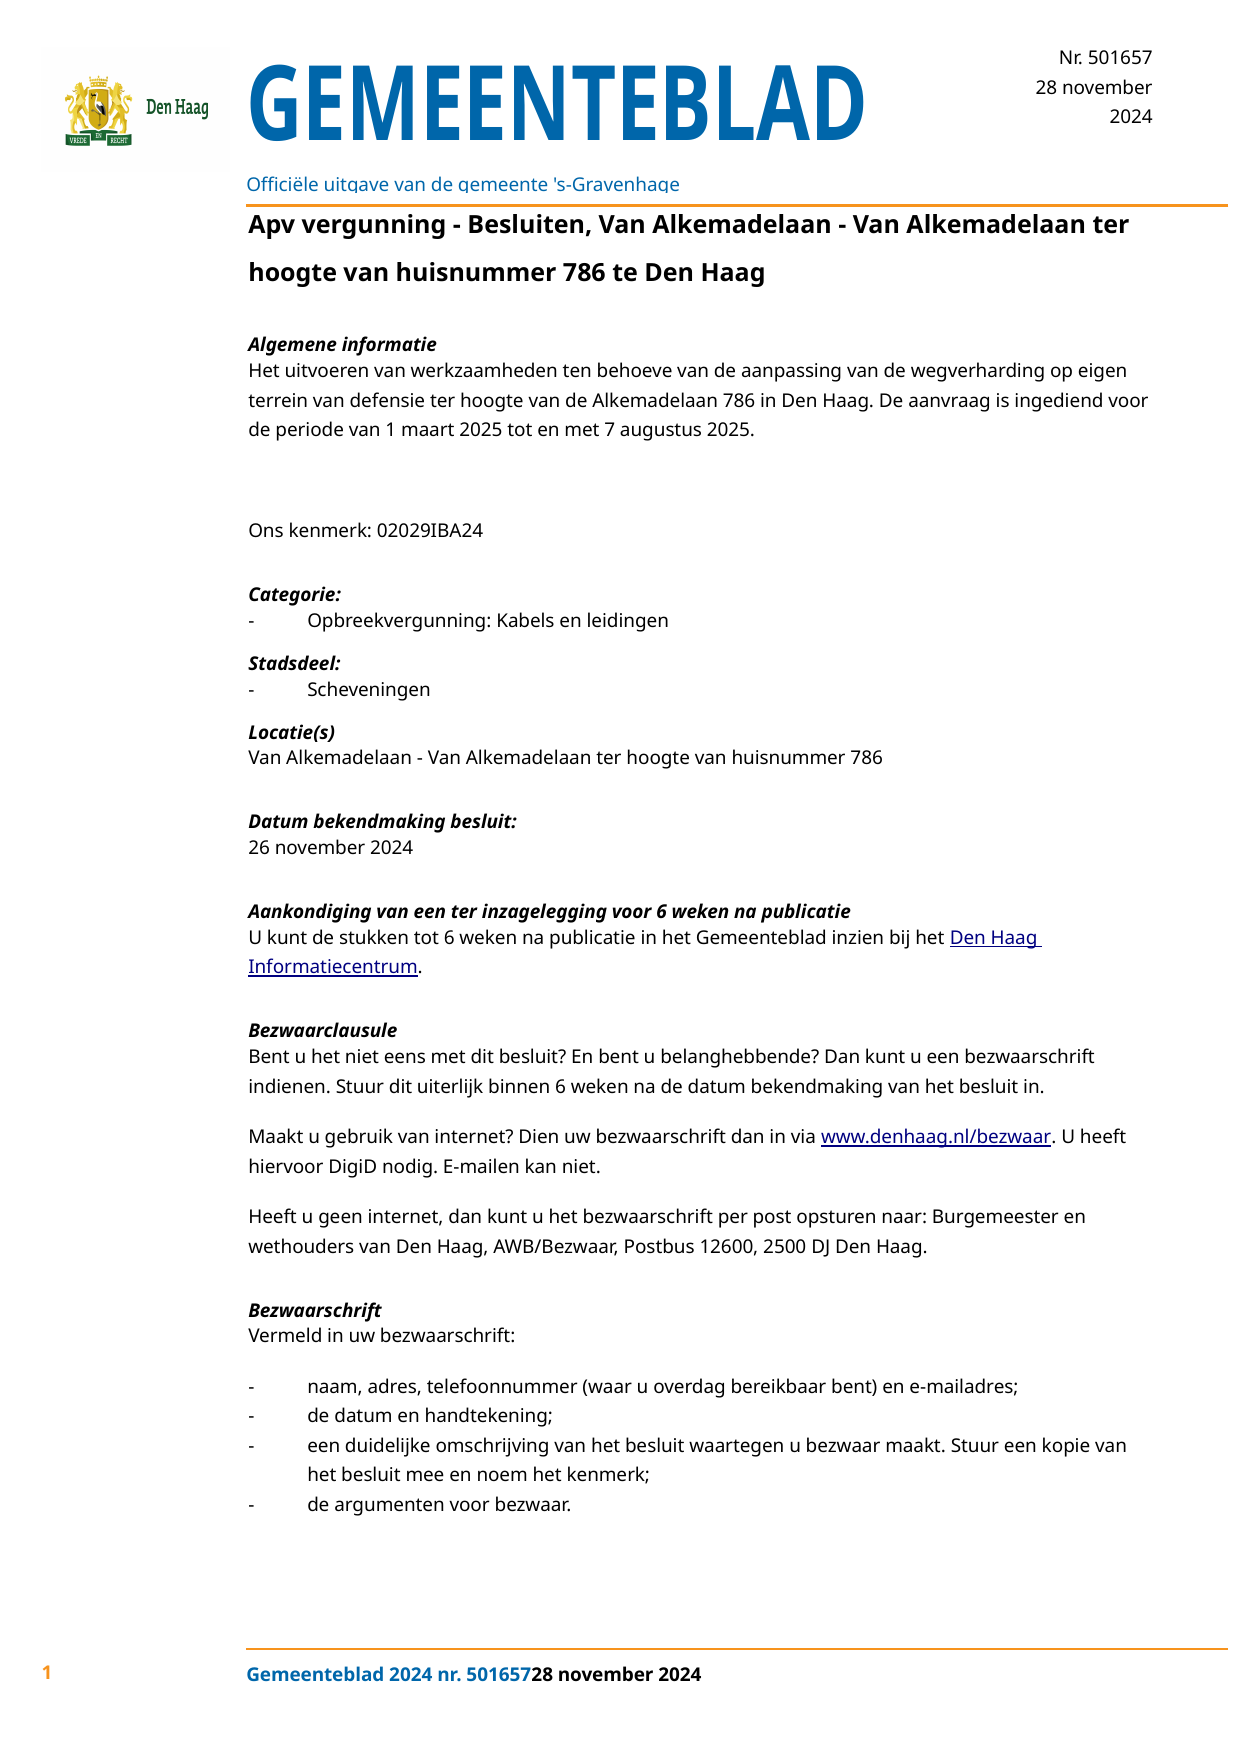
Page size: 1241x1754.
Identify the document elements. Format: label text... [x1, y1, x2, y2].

list Scheveningen [248, 676, 1152, 701]
text Algemene informatie [248, 331, 1152, 357]
list de datum en handtekening; [248, 1402, 1152, 1428]
text 26 november 2024 [248, 834, 1152, 860]
list naam, adres, telefoonnummer (waar u overdag bereikbaar bent) en e-mailadres; [248, 1373, 1152, 1399]
text Apv vergunning - Besluiten, Van Alkemadelaan - Van Alkemadelaan ter hoogte van huisnummer 786 te Den Haag [248, 207, 1152, 288]
picture [41, 47, 231, 172]
text Van Alkemadelaan - Van Alkemadelaan ter hoogte van huisnummer 786 [248, 744, 1152, 770]
text Bezwaarclausule [248, 1017, 1152, 1043]
text Bezwaarschrift [248, 1297, 1152, 1322]
list de argumenten voor bezwaar. [248, 1491, 1152, 1517]
list Opbreekvergunning: Kabels en leidingen [248, 607, 1152, 633]
text Ons kenmerk: 02029IBA24 [248, 517, 1152, 543]
text Bent u het niet eens met dit besluit? En bent u belanghebbende? Dan kunt u een bezwaarschrift indienen. Stuur dit uiterlijk binnen 6 weken na de datum bekendmaking van het besluit in. [248, 1043, 1152, 1098]
text U kunt de stukken tot 6 weken na publicatie in het Gemeenteblad inzien bij het Den Haag Informatiecentrum. [248, 924, 1152, 979]
text Maakt u gebruik van internet? Dien uw bezwaarschrift dan in via www.denhaag.nl/bezwaar. U heeft hiervoor DigiD nodig. E-mailen kan niet. [248, 1123, 1152, 1178]
text Vermeld in uw bezwaarschrift: [248, 1322, 1152, 1348]
text Heeft u geen internet, dan kunt u het bezwaarschrift per post opsturen naar: Burgemeester en wethouders van Den Haag, AWB/Bezwaar, Postbus 12600, 2500 DJ Den Haag. [248, 1203, 1152, 1258]
text Locatie(s) [248, 719, 1152, 744]
text Aankondiging van een ter inzagelegging voor 6 weken na publicatie [248, 898, 1152, 924]
text Datum bekendmaking besluit: [248, 808, 1152, 834]
text Het uitvoeren van werkzaamheden ten behoeve van de aanpassing van de wegverharding op eigen terrein van defensie ter hoogte van de Alkemadelaan 786 in Den Haag. De aanvraag is ingediend voor de periode van 1 maart 2025 tot en met 7 augustus 2025. [248, 357, 1152, 442]
text Stadsdeel: [248, 650, 1152, 676]
text Categorie: [248, 581, 1152, 607]
list een duidelijke omschrijving van het besluit waartegen u bezwaar maakt. Stuur een kopie van het besluit mee en noem het kenmerk; [248, 1432, 1152, 1487]
